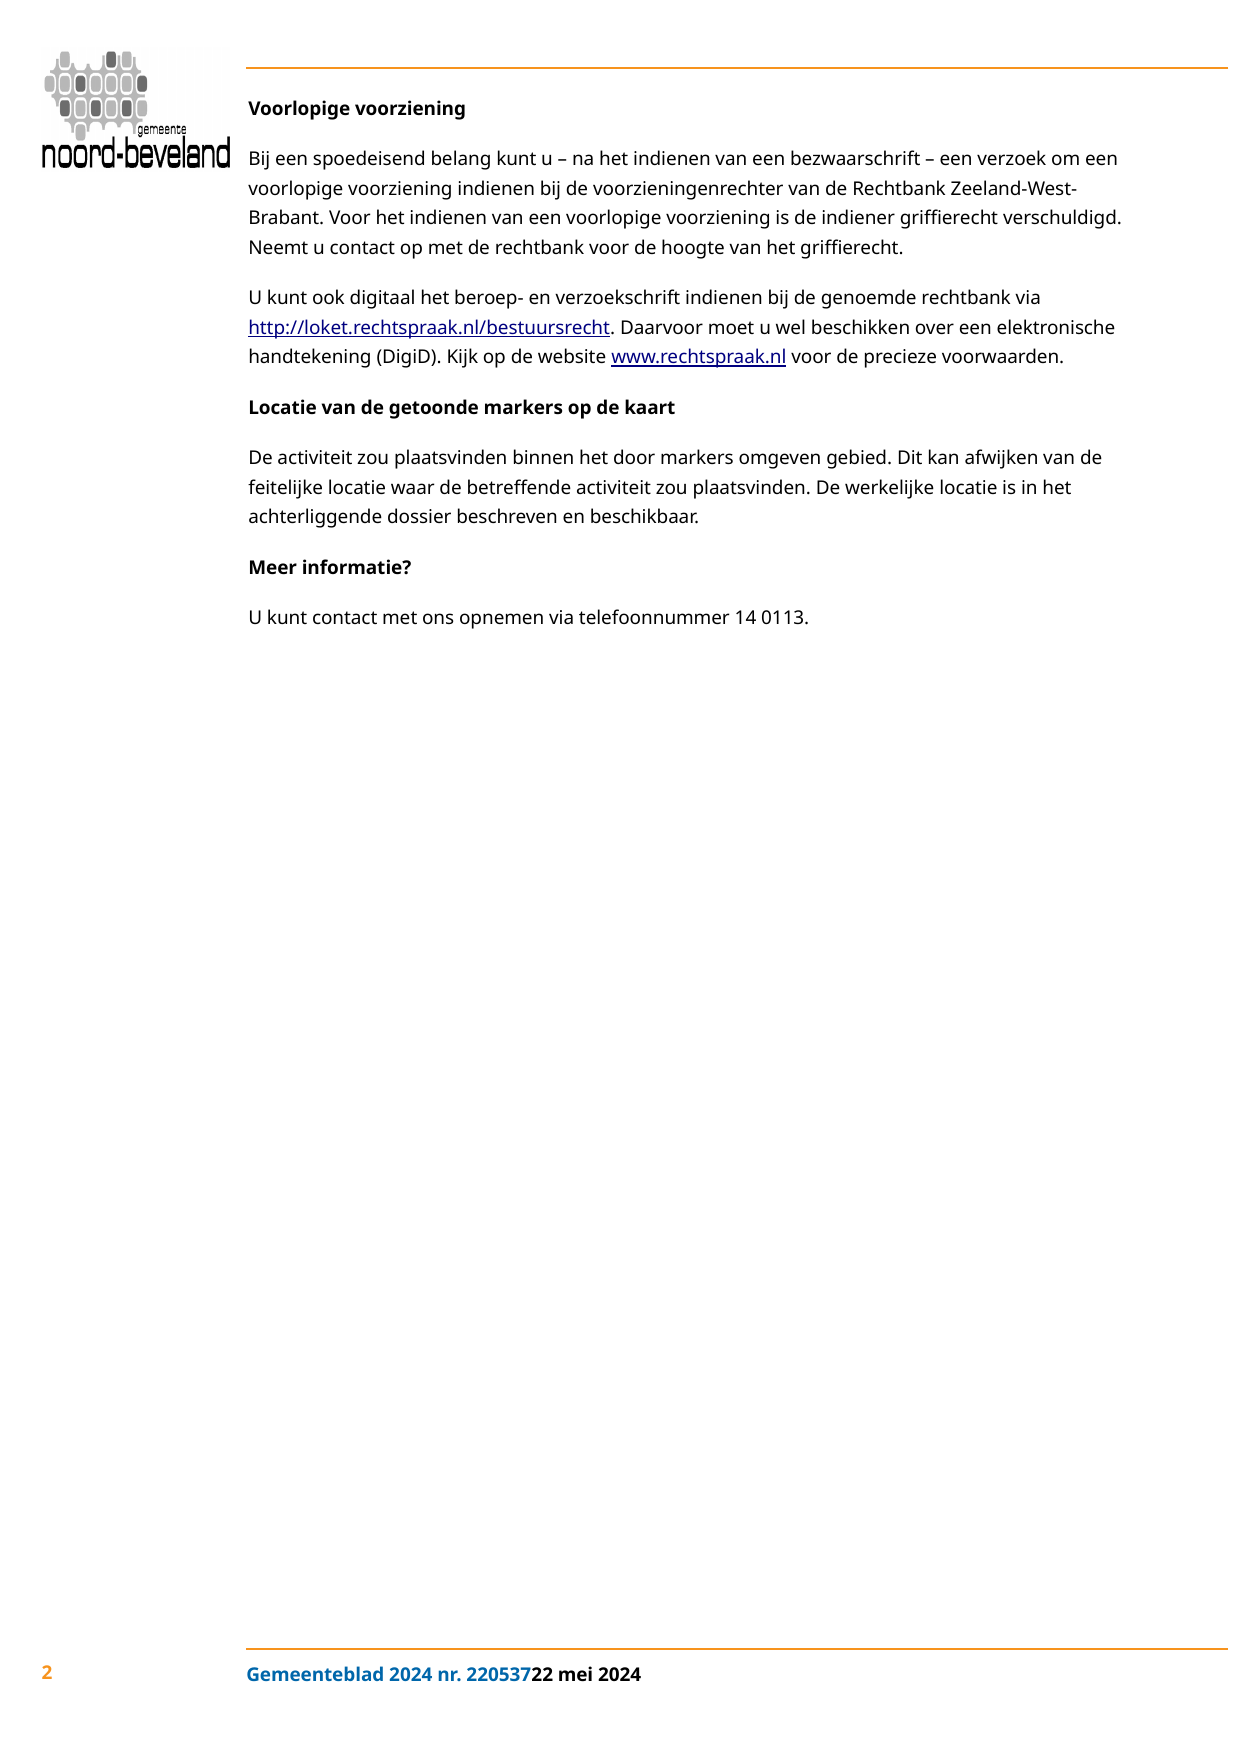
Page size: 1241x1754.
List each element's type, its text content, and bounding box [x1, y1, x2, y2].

picture [41, 47, 231, 172]
text Meer informatie? [248, 554, 1152, 580]
text Voorlopige voorziening [248, 95, 1152, 121]
text Locatie van de getoonde markers op de kaart [248, 394, 1152, 420]
text De activiteit zou plaatsvinden binnen het door markers omgeven gebied. Dit kan afwijken van de feitelijke locatie waar de betreffende activiteit zou plaatsvinden. De werkelijke locatie is in het achterliggende dossier beschreven en beschikbaar. [248, 444, 1152, 529]
text U kunt contact met ons opnemen via telefoonnummer 14 0113. [248, 604, 1152, 630]
text Bij een spoedeisend belang kunt u – na het indienen van een bezwaarschrift – een verzoek om een voorlopige voorziening indienen bij de voorzieningenrechter van de Rechtbank Zeeland-West-Brabant. Voor het indienen van een voorlopige voorziening is de indiener griffierecht verschuldigd. Neemt u contact op met de rechtbank voor de hoogte van het griffierecht. [248, 145, 1152, 260]
text U kunt ook digitaal het beroep- en verzoekschrift indienen bij de genoemde rechtbank via http://loket.rechtspraak.nl/bestuursrecht. Daarvoor moet u wel beschikken over een elektronische handtekening (DigiD). Kijk op de website www.rechtspraak.nl voor de precieze voorwaarden. [248, 284, 1152, 369]
